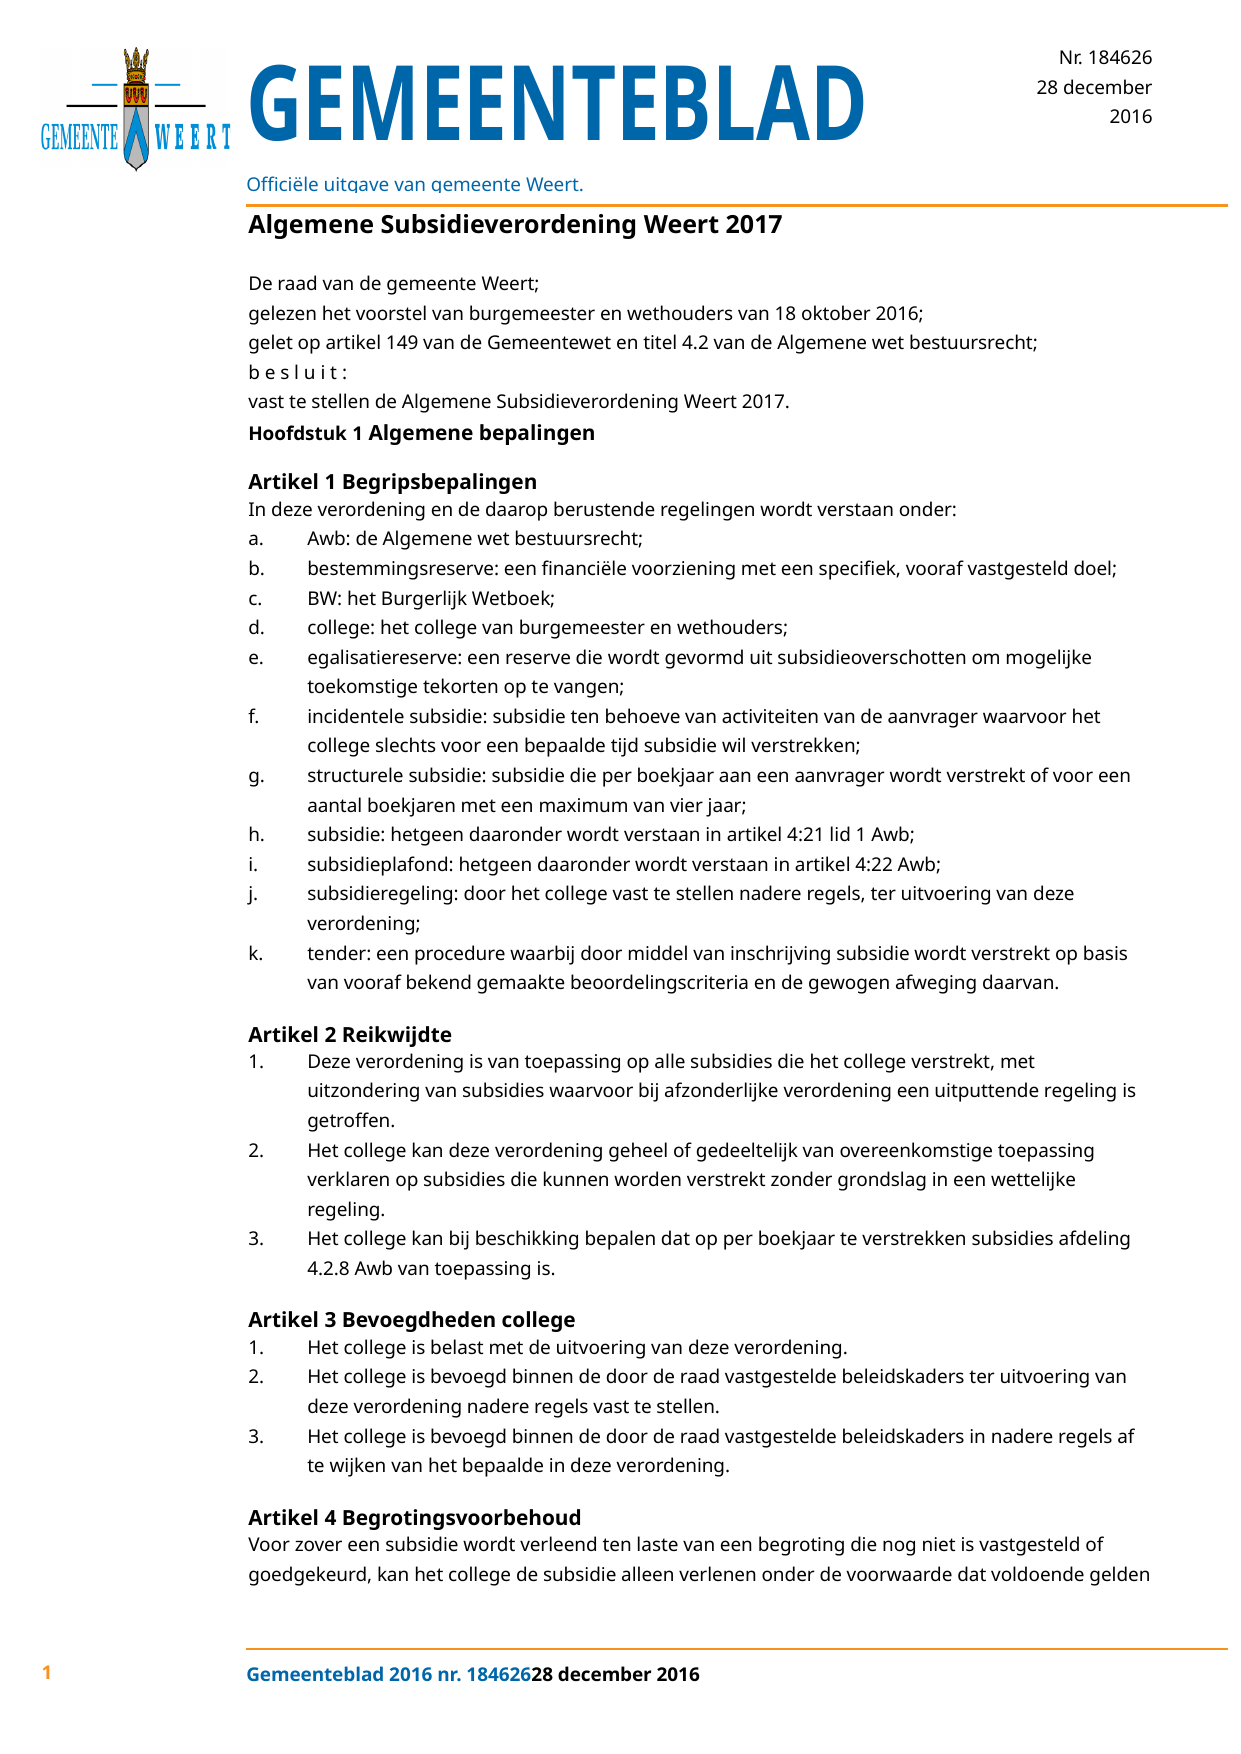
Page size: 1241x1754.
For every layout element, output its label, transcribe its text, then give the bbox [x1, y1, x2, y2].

list Het college is bevoegd binnen de door de raad vastgestelde beleidskaders ter uitvoering van deze verordening nadere regels vast te stellen. [248, 1364, 1152, 1419]
list incidentele subsidie: subsidie ten behoeve van activiteiten van de aanvrager waarvoor het college slechts voor een bepaalde tijd subsidie wil verstrekken; [248, 703, 1152, 758]
text Artikel 3 Bevoegdheden college [248, 1306, 1152, 1334]
list Deze verordening is van toepassing op alle subsidies die het college verstrekt, met uitzondering van subsidies waarvoor bij afzonderlijke verordening een uitputtende regeling is getroffen. [248, 1048, 1152, 1133]
list Het college is belast met de uitvoering van deze verordening. [248, 1334, 1152, 1360]
list bestemmingsreserve: een financiële voorziening met een specifiek, vooraf vastgesteld doel; [248, 555, 1152, 581]
list subsidieregeling: door het college vast te stellen nadere regels, ter uitvoering van deze verordening; [248, 881, 1152, 936]
list subsidieplafond: hetgeen daaronder wordt verstaan in artikel 4:22 Awb; [248, 851, 1152, 877]
text In deze verordening en de daarop berustende regelingen wordt verstaan onder: [248, 496, 1152, 522]
list subsidie: hetgeen daaronder wordt verstaan in artikel 4:21 lid 1 Awb; [248, 821, 1152, 847]
text Artikel 4 Begrotingsvoorbehoud [248, 1503, 1152, 1531]
text Artikel 2 Reikwijdte [248, 1020, 1152, 1048]
text De raad van de gemeente Weert; [248, 270, 1152, 296]
text vast te stellen de Algemene Subsidieverordening Weert 2017. [248, 389, 1152, 414]
text gelet op artikel 149 van de Gemeentewet en titel 4.2 van de Algemene wet bestuursrecht; [248, 329, 1152, 355]
list structurele subsidie: subsidie die per boekjaar aan een aanvrager wordt verstrekt of voor een aantal boekjaren met een maximum van vier jaar; [248, 762, 1152, 817]
list BW: het Burgerlijk Wetboek; [248, 585, 1152, 610]
list egalisatiereserve: een reserve die wordt gevormd uit subsidieoverschotten om mogelijke toekomstige tekorten op te vangen; [248, 644, 1152, 699]
list Het college kan bij beschikking bepalen dat op per boekjaar te verstrekken subsidies afdeling 4.2.8 Awb van toepassing is. [248, 1226, 1152, 1281]
text b e s l u i t : [248, 359, 1152, 385]
list college: het college van burgemeester en wethouders; [248, 614, 1152, 640]
picture [41, 47, 231, 172]
list Het college is bevoegd binnen de door de raad vastgestelde beleidskaders in nadere regels af te wijken van het bepaalde in deze verordening. [248, 1423, 1152, 1478]
text Hoofdstuk 1 Algemene bepalingen [248, 418, 1152, 447]
text Algemene Subsidieverordening Weert 2017 [248, 207, 1152, 241]
text Artikel 1 Begripsbepalingen [248, 467, 1152, 496]
list Het college kan deze verordening geheel of gedeeltelijk van overeenkomstige toepassing verklaren op subsidies die kunnen worden verstrekt zonder grondslag in een wettelijke regeling. [248, 1137, 1152, 1222]
text gelezen het voorstel van burgemeester en wethouders van 18 oktober 2016; [248, 300, 1152, 326]
list Awb: de Algemene wet bestuursrecht; [248, 526, 1152, 551]
list tender: een procedure waarbij door middel van inschrijving subsidie wordt verstrekt op basis van vooraf bekend gemaakte beoordelingscriteria en de gewogen afweging daarvan. [248, 940, 1152, 995]
text Voor zover een subsidie wordt verleend ten laste van een begroting die nog niet is vastgesteld of goedgekeurd, kan het college de subsidie alleen verlenen onder de voorwaarde dat voldoende gelden [248, 1531, 1152, 1587]
